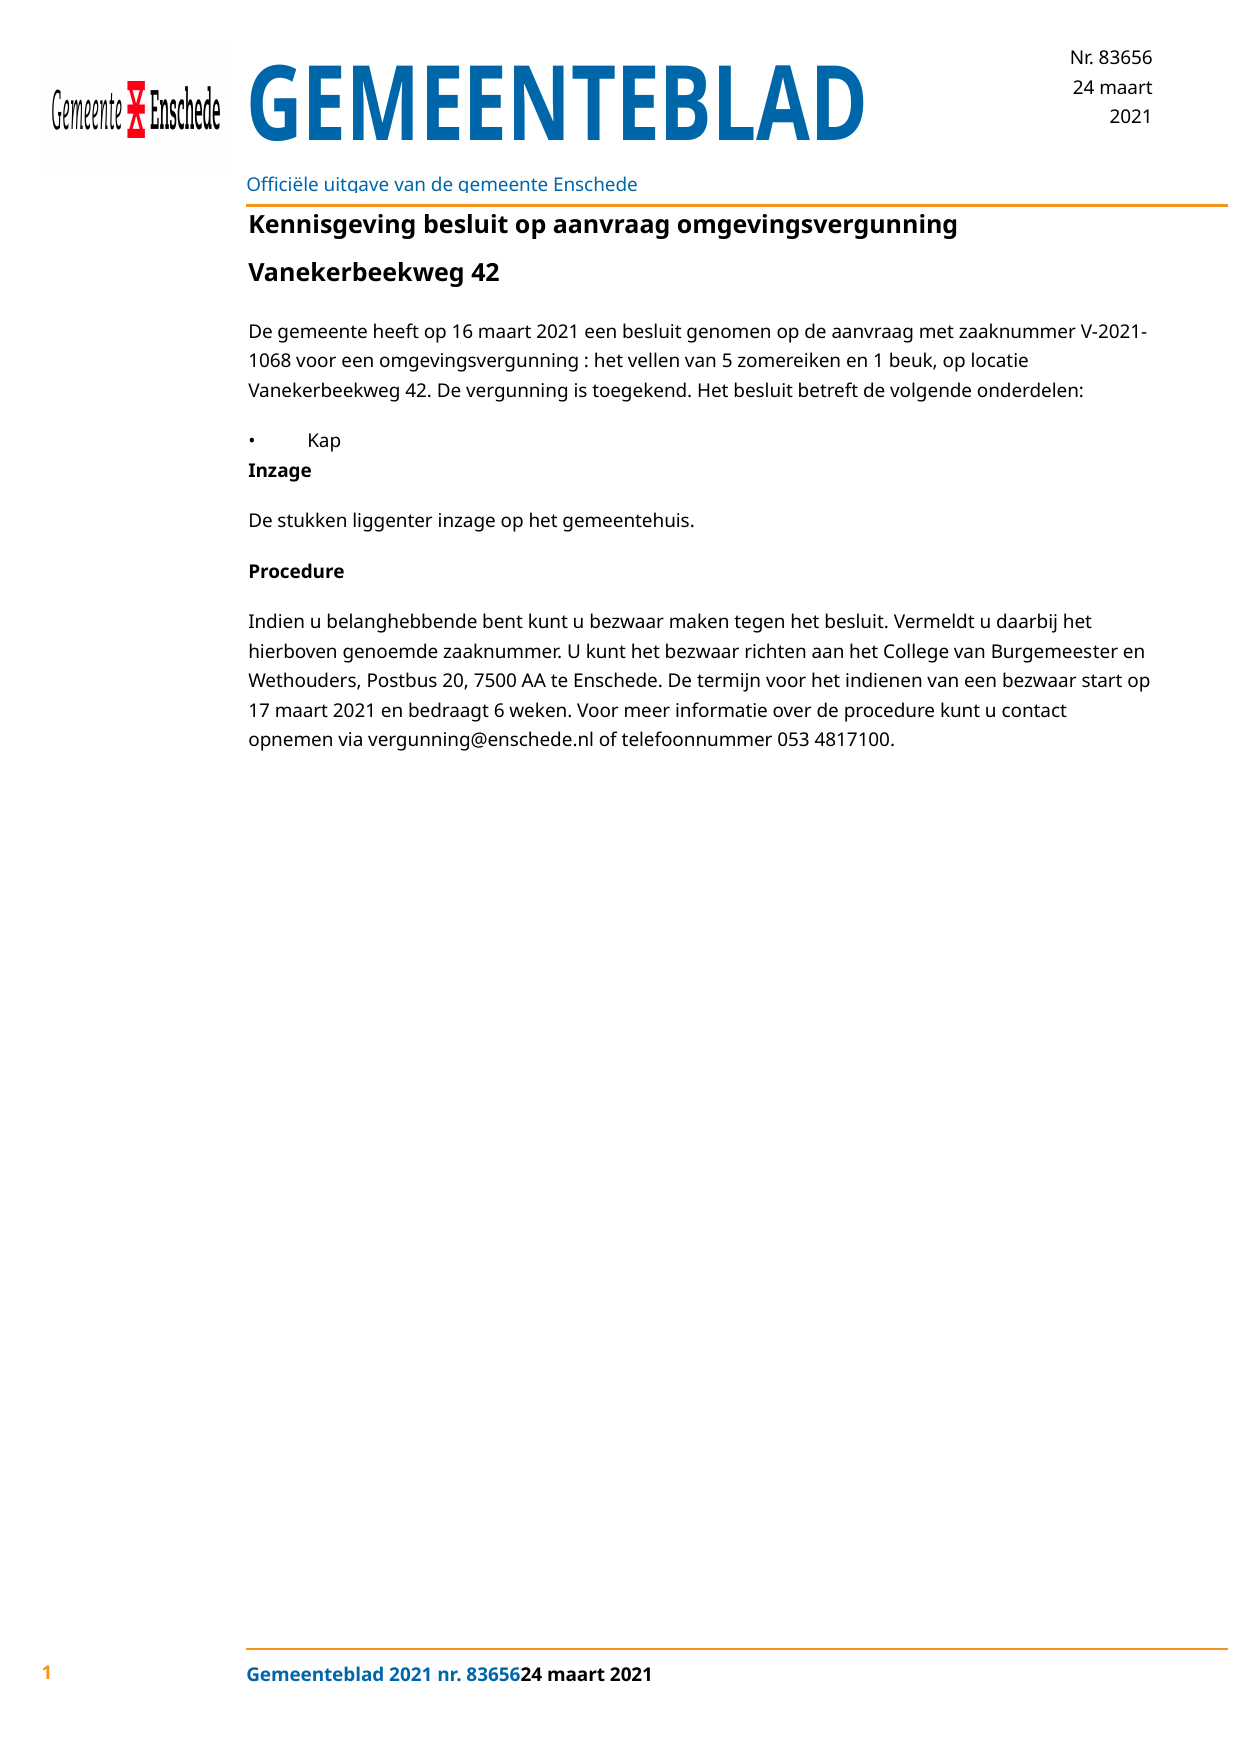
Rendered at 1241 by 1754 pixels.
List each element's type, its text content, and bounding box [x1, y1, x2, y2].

text De gemeente heeft op 16 maart 2021 een besluit genomen op de aanvraag met zaaknummer V-2021-1068 voor een omgevingsvergunning : het vellen van 5 zomereiken en 1 beuk, op locatie Vanekerbeekweg 42. De vergunning is toegekend. Het besluit betreft de volgende onderdelen: [248, 318, 1152, 403]
picture [41, 47, 231, 172]
text De stukken liggenter inzage op het gemeentehuis. [248, 507, 1152, 533]
list Kap [248, 427, 1152, 453]
text Procedure [248, 558, 1152, 584]
text Kennisgeving besluit op aanvraag omgevingsvergunning Vanekerbeekweg 42 [248, 207, 1152, 288]
text Inzage [248, 457, 1152, 483]
text Indien u belanghebbende bent kunt u bezwaar maken tegen het besluit. Vermeldt u daarbij het hierboven genoemde zaaknummer. U kunt het bezwaar richten aan het College van Burgemees­ter en Wethouders, Postbus 20, 7500 AA te Enschede. De termijn voor het indienen van een bezwaar start op 17 maart 2021 en bedraagt 6 weken. Voor meer informatie over de procedure kunt u contact opnemen via vergunning@enschede.nl of telefoonnummer 053 4817100. [248, 608, 1152, 752]
